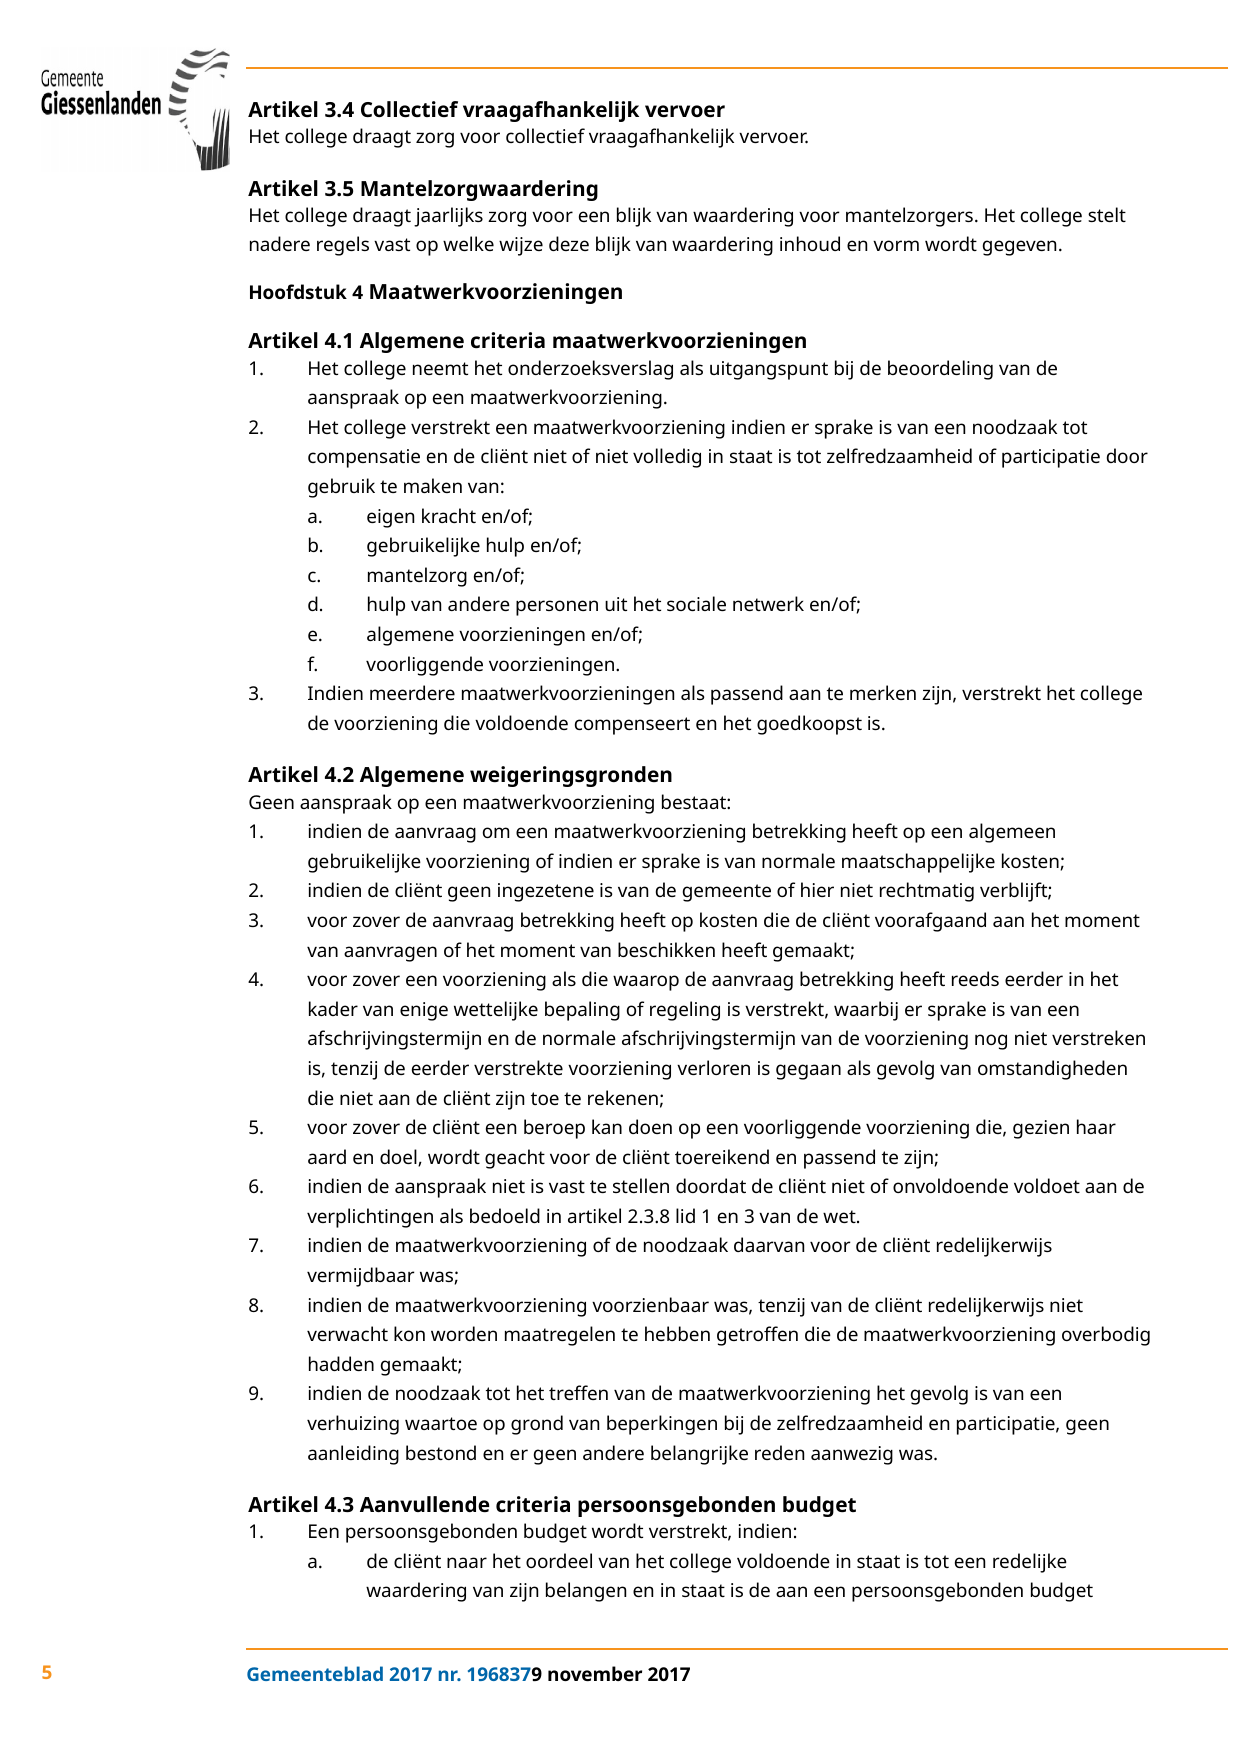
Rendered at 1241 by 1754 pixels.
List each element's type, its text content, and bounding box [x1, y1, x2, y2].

list indien de cliënt geen ingezetene is van de gemeente of hier niet rechtmatig verblijft; [248, 878, 1152, 903]
text Hoofdstuk 4 Maatwerkvoorzieningen [248, 277, 1152, 306]
list voor zover de cliënt een beroep kan doen op een voorliggende voorziening die, gezien haar aard en doel, wordt geacht voor de cliënt toereikend en passend te zijn; [248, 1114, 1152, 1169]
list eigen kracht en/of; [307, 503, 1152, 529]
list Het college neemt het onderzoeksverslag als uitgangspunt bij de beoordeling van de aanspraak op een maatwerkvoorziening. [248, 355, 1152, 410]
text Het college draagt zorg voor collectief vraagafhankelijk vervoer. [248, 123, 1152, 149]
list gebruikelijke hulp en/of; [307, 532, 1152, 558]
list de cliënt naar het oordeel van het college voldoende in staat is tot een redelijke waardering van zijn belangen en in staat is de aan een persoonsgebonden budget [307, 1548, 1152, 1603]
list indien de maatwerkvoorziening of de noodzaak daarvan voor de cliënt redelijkerwijs vermijdbaar was; [248, 1233, 1152, 1288]
list hulp van andere personen uit het sociale netwerk en/of; [307, 592, 1152, 617]
text Artikel 3.5 Mantelzorgwaardering [248, 174, 1152, 202]
text Artikel 4.3 Aanvullende criteria persoonsgebonden budget [248, 1490, 1152, 1518]
list mantelzorg en/of; [307, 562, 1152, 588]
text Artikel 3.4 Collectief vraagafhankelijk vervoer [248, 95, 1152, 123]
text Artikel 4.2 Algemene weigeringsgronden [248, 760, 1152, 789]
list indien de maatwerkvoorziening voorzienbaar was, tenzij van de cliënt redelijkerwijs niet verwacht kon worden maatregelen te hebben getroffen die de maatwerkvoorziening overbodig hadden gemaakt; [248, 1292, 1152, 1377]
list Indien meerdere maatwerkvoorzieningen als passend aan te merken zijn, verstrekt het college de voorziening die voldoende compenseert en het goedkoopst is. [248, 680, 1152, 736]
text Artikel 4.1 Algemene criteria maatwerkvoorzieningen [248, 327, 1152, 355]
list algemene voorzieningen en/of; [307, 621, 1152, 647]
list indien de aanspraak niet is vast te stellen doordat de cliënt niet of onvoldoende voldoet aan de verplichtingen als bedoeld in artikel 2.3.8 lid 1 en 3 van de wet. [248, 1173, 1152, 1229]
list voor zover de aanvraag betrekking heeft op kosten die de cliënt voorafgaand aan het moment van aanvragen of het moment van beschikken heeft gemaakt; [248, 907, 1152, 962]
list voor zover een voorziening als die waarop de aanvraag betrekking heeft reeds eerder in het kader van enige wettelijke bepaling of regeling is verstrekt, waarbij er sprake is van een afschrijvingstermijn en de normale afschrijvingstermijn van de voorziening nog niet verstreken is, tenzij de eerder verstrekte voorziening verloren is gegaan als gevolg van omstandigheden die niet aan de cliënt zijn toe te rekenen; [248, 966, 1152, 1110]
list Het college verstrekt een maatwerkvoorziening indien er sprake is van een noodzaak tot compensatie en de cliënt niet of niet volledig in staat is tot zelfredzaamheid of participatie door gebruik te maken van: [248, 414, 1152, 499]
list voorliggende voorzieningen. [307, 651, 1152, 677]
list Een persoonsgebonden budget wordt verstrekt, indien: [248, 1518, 1152, 1544]
list indien de aanvraag om een maatwerkvoorziening betrekking heeft op een algemeen gebruikelijke voorziening of indien er sprake is van normale maatschappelijke kosten; [248, 818, 1152, 874]
text Het college draagt jaarlijks zorg voor een blijk van waardering voor mantelzorgers. Het college stelt nadere regels vast op welke wijze deze blijk van waardering inhoud en vorm wordt gegeven. [248, 202, 1152, 257]
text Geen aanspraak op een maatwerkvoorziening bestaat: [248, 789, 1152, 814]
picture [41, 47, 231, 172]
list indien de noodzaak tot het treffen van de maatwerkvoorziening het gevolg is van een verhuizing waartoe op grond van beperkingen bij de zelfredzaamheid en participatie, geen aanleiding bestond en er geen andere belangrijke reden aanwezig was. [248, 1381, 1152, 1465]
